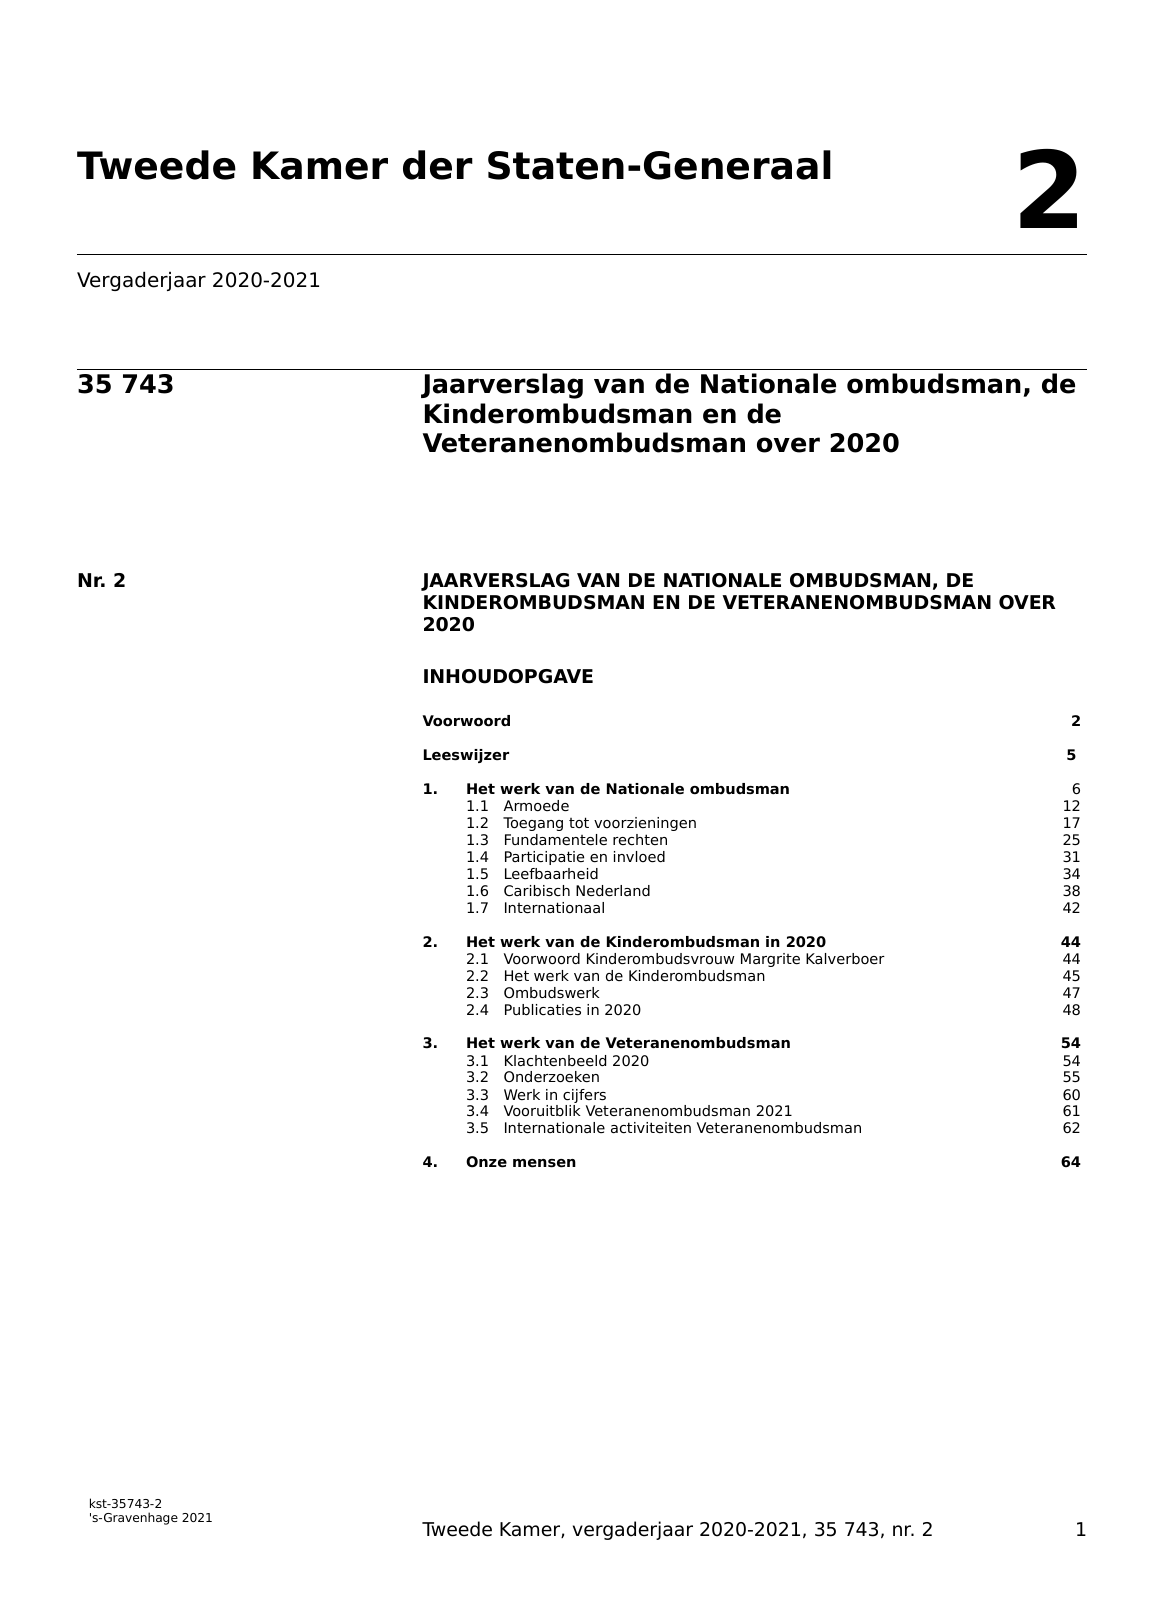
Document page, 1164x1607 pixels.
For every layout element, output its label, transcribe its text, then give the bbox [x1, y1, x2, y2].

table_cell Onze mensen [460, 1154, 924, 1171]
table_cell Voorwoord Kinderombudsvrouw Margrite Kalverboer [498, 951, 924, 967]
table_cell 34 [924, 866, 1087, 883]
table_cell 17 [924, 815, 1087, 832]
table_cell 60 [924, 1086, 1087, 1103]
table_cell 55 [924, 1069, 1087, 1086]
table_cell 2.4 [460, 1001, 497, 1018]
table_cell [422, 900, 460, 917]
table_cell [460, 917, 497, 933]
table_cell Het werk van de Kinderombudsman [498, 968, 924, 984]
table_cell 54 [924, 1035, 1087, 1052]
table_cell 1.7 [460, 900, 497, 917]
table_cell [422, 883, 460, 899]
table_cell 2.2 [460, 968, 497, 984]
table_cell Ombudswerk [498, 985, 924, 1001]
table_cell Het werk van de Nationale ombudsman [460, 781, 924, 798]
table_cell [460, 764, 497, 781]
table_cell [924, 917, 1087, 933]
table_cell Fundamentele rechten [498, 832, 924, 849]
table_cell 1.1 [460, 798, 497, 815]
table_cell [422, 730, 460, 747]
table_header 2 [886, 130, 1087, 254]
subtitle 35 743 Jaarverslag van de Nationale ombudsman, de Kinderombudsman en de Veteranenombudsman over 2020 [77, 370, 1087, 459]
table_cell 47 [924, 985, 1087, 1001]
table_cell 3.3 [460, 1086, 497, 1103]
table_cell 6 [924, 781, 1087, 798]
table_cell Klachtenbeeld 2020 [498, 1053, 924, 1069]
table_cell 2.1 [460, 951, 497, 967]
table_cell [498, 730, 924, 747]
table_cell [422, 1086, 460, 1103]
table_cell 45 [924, 968, 1087, 984]
table_cell 2.3 [460, 985, 497, 1001]
table_header Tweede Kamer der Staten-Generaal [77, 130, 886, 254]
table_cell [422, 968, 460, 984]
table_cell [422, 917, 460, 933]
table_cell Caribisch Nederland [498, 883, 924, 899]
table_cell [924, 1019, 1087, 1035]
table_cell [460, 1019, 497, 1035]
table_cell 61 [924, 1103, 1087, 1120]
table_header 2 [924, 713, 1087, 730]
table_cell 5 [924, 747, 1087, 764]
table_cell [498, 1137, 924, 1154]
table_cell [422, 815, 460, 832]
table_cell [924, 1137, 1087, 1154]
table_cell [498, 764, 924, 781]
table_cell 2. [422, 934, 460, 951]
table_cell [498, 917, 924, 933]
table_cell Het werk van de Veteranenombudsman [460, 1035, 924, 1052]
table_cell [422, 985, 460, 1001]
subtitle INHOUDOPGAVE [422, 666, 1087, 688]
table_cell [422, 1137, 460, 1154]
table_cell Vergaderjaar 2020-2021 [77, 255, 1087, 369]
table_cell Leeswijzer [422, 747, 924, 764]
table_cell 44 [924, 934, 1087, 951]
table_cell 31 [924, 849, 1087, 866]
table_cell 4. [422, 1154, 460, 1171]
table_cell Internationaal [498, 900, 924, 917]
table_cell Het werk van de Kinderombudsman in 2020 [460, 934, 924, 951]
table_cell Toegang tot voorzieningen [498, 815, 924, 832]
table_cell [924, 764, 1087, 781]
table_cell 1.3 [460, 832, 497, 849]
table_cell Internationale activiteiten Veteranenombudsman [498, 1120, 924, 1137]
table_cell [422, 1103, 460, 1120]
table_cell Armoede [498, 798, 924, 815]
table_cell [422, 1019, 460, 1035]
table_cell 1.5 [460, 866, 497, 883]
table_cell [422, 798, 460, 815]
table_cell 44 [924, 951, 1087, 967]
table_cell Onderzoeken [498, 1069, 924, 1086]
table_cell 1.6 [460, 883, 497, 899]
table_cell 64 [924, 1154, 1087, 1171]
table_cell [460, 1137, 497, 1154]
table_cell [422, 1069, 460, 1086]
table_cell 48 [924, 1001, 1087, 1018]
table_cell 12 [924, 798, 1087, 815]
table_cell [422, 832, 460, 849]
table_cell Participatie en invloed [498, 849, 924, 866]
table_cell 1.2 [460, 815, 497, 832]
table_cell [422, 1053, 460, 1069]
table_cell 3.2 [460, 1069, 497, 1086]
table_cell 62 [924, 1120, 1087, 1137]
table_cell [422, 849, 460, 866]
table_cell Leefbaarheid [498, 866, 924, 883]
table_cell 3.4 [460, 1103, 497, 1120]
table_cell 42 [924, 900, 1087, 917]
table_cell Werk in cijfers [498, 1086, 924, 1103]
table_cell 1.4 [460, 849, 497, 866]
table_cell 3.1 [460, 1053, 497, 1069]
text kst-35743-2 [88, 1497, 323, 1511]
table_cell 3. [422, 1035, 460, 1052]
table_cell [422, 951, 460, 967]
table_cell 38 [924, 883, 1087, 899]
subtitle Nr. 2 JAARVERSLAG VAN DE NATIONALE OMBUDSMAN, DE KINDEROMBUDSMAN EN DE VETERANENOMBUDSMAN OVER 2020 [77, 570, 1087, 636]
table_cell [924, 730, 1087, 747]
table_cell Publicaties in 2020 [498, 1001, 924, 1018]
table_cell 54 [924, 1053, 1087, 1069]
table_cell 3.5 [460, 1120, 497, 1137]
table_cell 1. [422, 781, 460, 798]
table_cell [422, 866, 460, 883]
table_cell [422, 1001, 460, 1018]
table_cell Vooruitblik Veteranenombudsman 2021 [498, 1103, 924, 1120]
table_cell [422, 764, 460, 781]
table_header Voorwoord [422, 713, 924, 730]
table_cell [460, 730, 497, 747]
table_cell [422, 1120, 460, 1137]
table_cell 25 [924, 832, 1087, 849]
table_cell [498, 1019, 924, 1035]
text 's-Gravenhage 2021 [88, 1511, 323, 1525]
